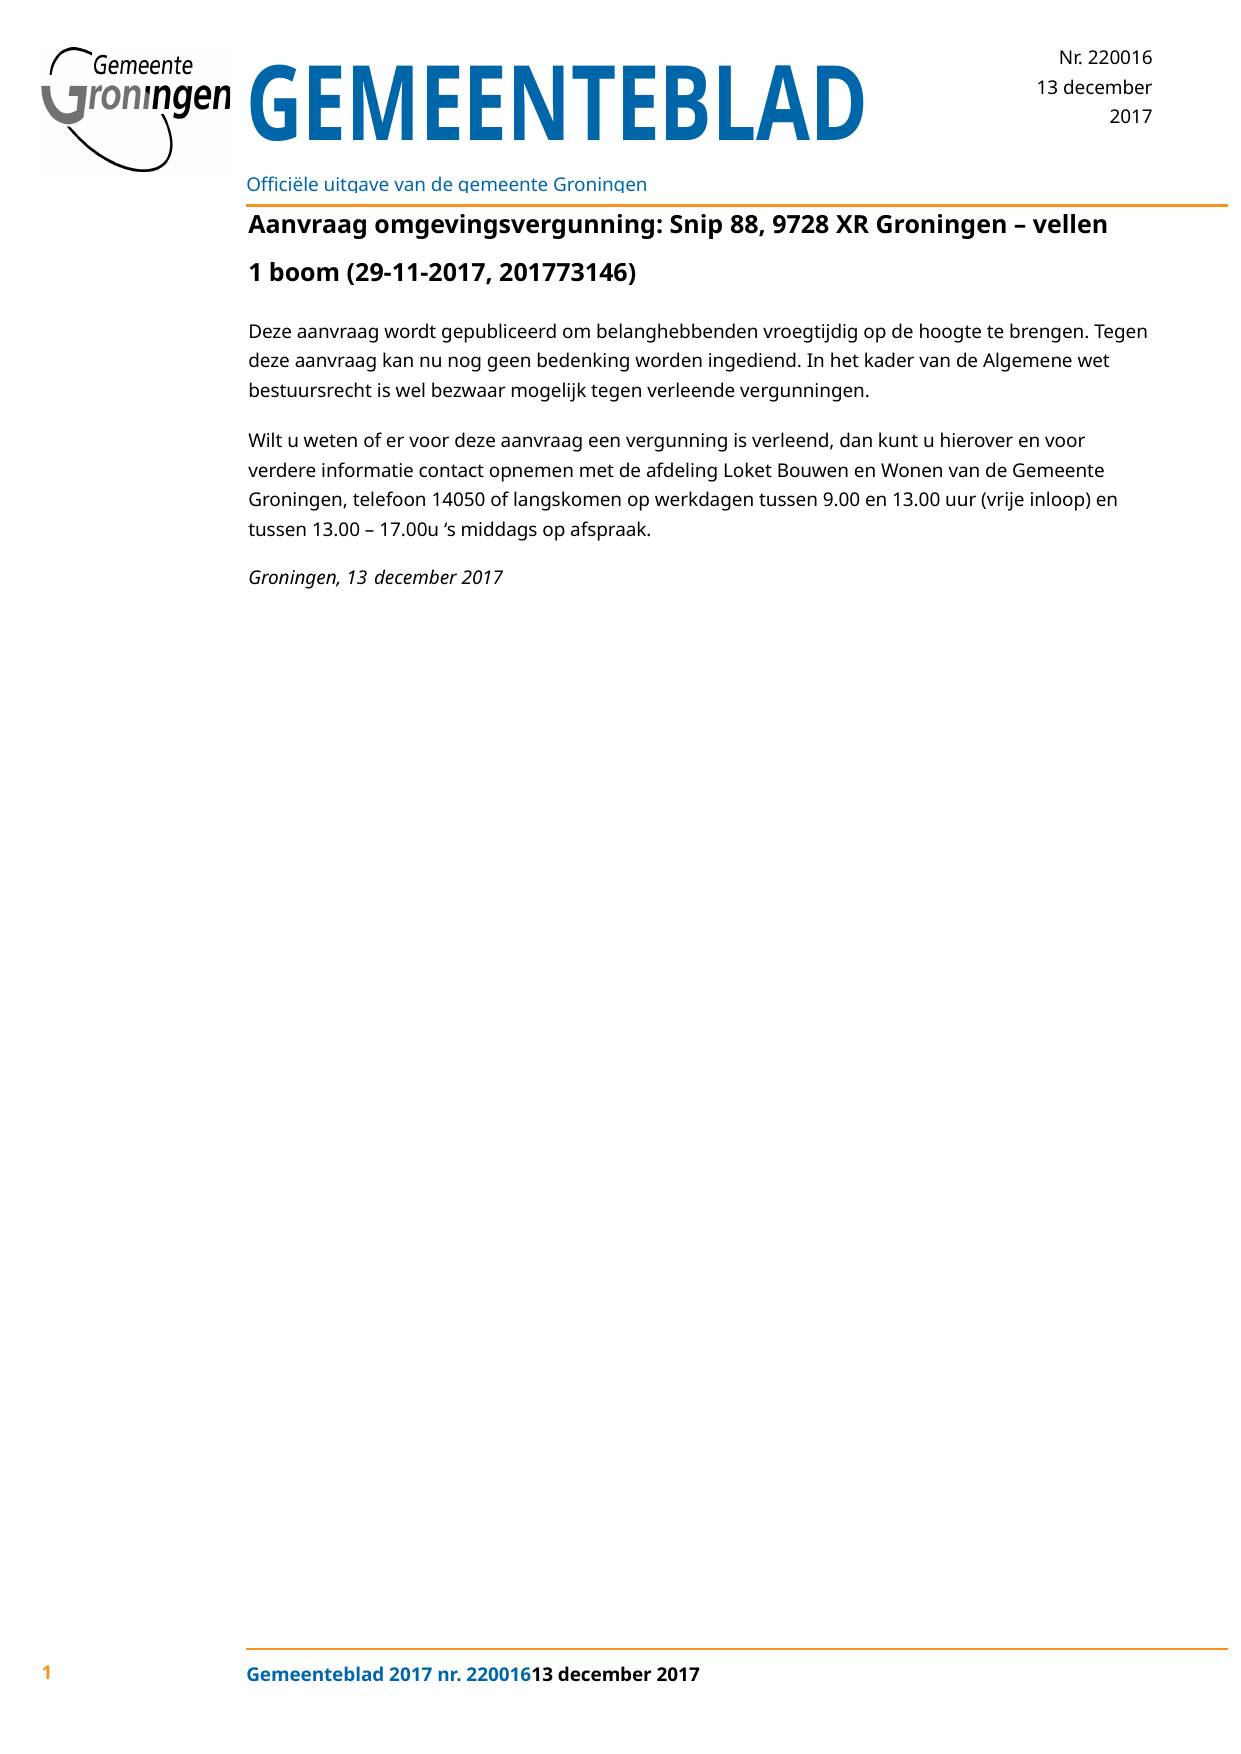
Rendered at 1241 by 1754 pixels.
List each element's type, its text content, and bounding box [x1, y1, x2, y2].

text Wilt u weten of er voor deze aanvraag een vergunning is verleend, dan kunt u hierover en voor verdere informatie contact opnemen met de afdeling Loket Bouwen en Wonen van de Gemeente Groningen, telefoon 14050 of langskomen op werkdagen tussen 9.00 en 13.00 uur (vrije inloop) en tussen 13.00 – 17.00u ‘s middags op afspraak. [248, 427, 1152, 542]
text Aanvraag omgevingsvergunning: Snip 88, 9728 XR Groningen – vellen 1 boom (29-11-2017, 201773146) [248, 207, 1152, 288]
text Deze aanvraag wordt gepubliceerd om belanghebbenden vroegtijdig op de hoogte te brengen. Tegen deze aanvraag kan nu nog geen bedenking worden ingediend. In het kader van de Algemene wet bestuursrecht is wel bezwaar mogelijk tegen verleende vergunningen. [248, 318, 1152, 403]
text Groningen, 13 december 2017 [248, 564, 1152, 590]
picture [41, 47, 231, 172]
